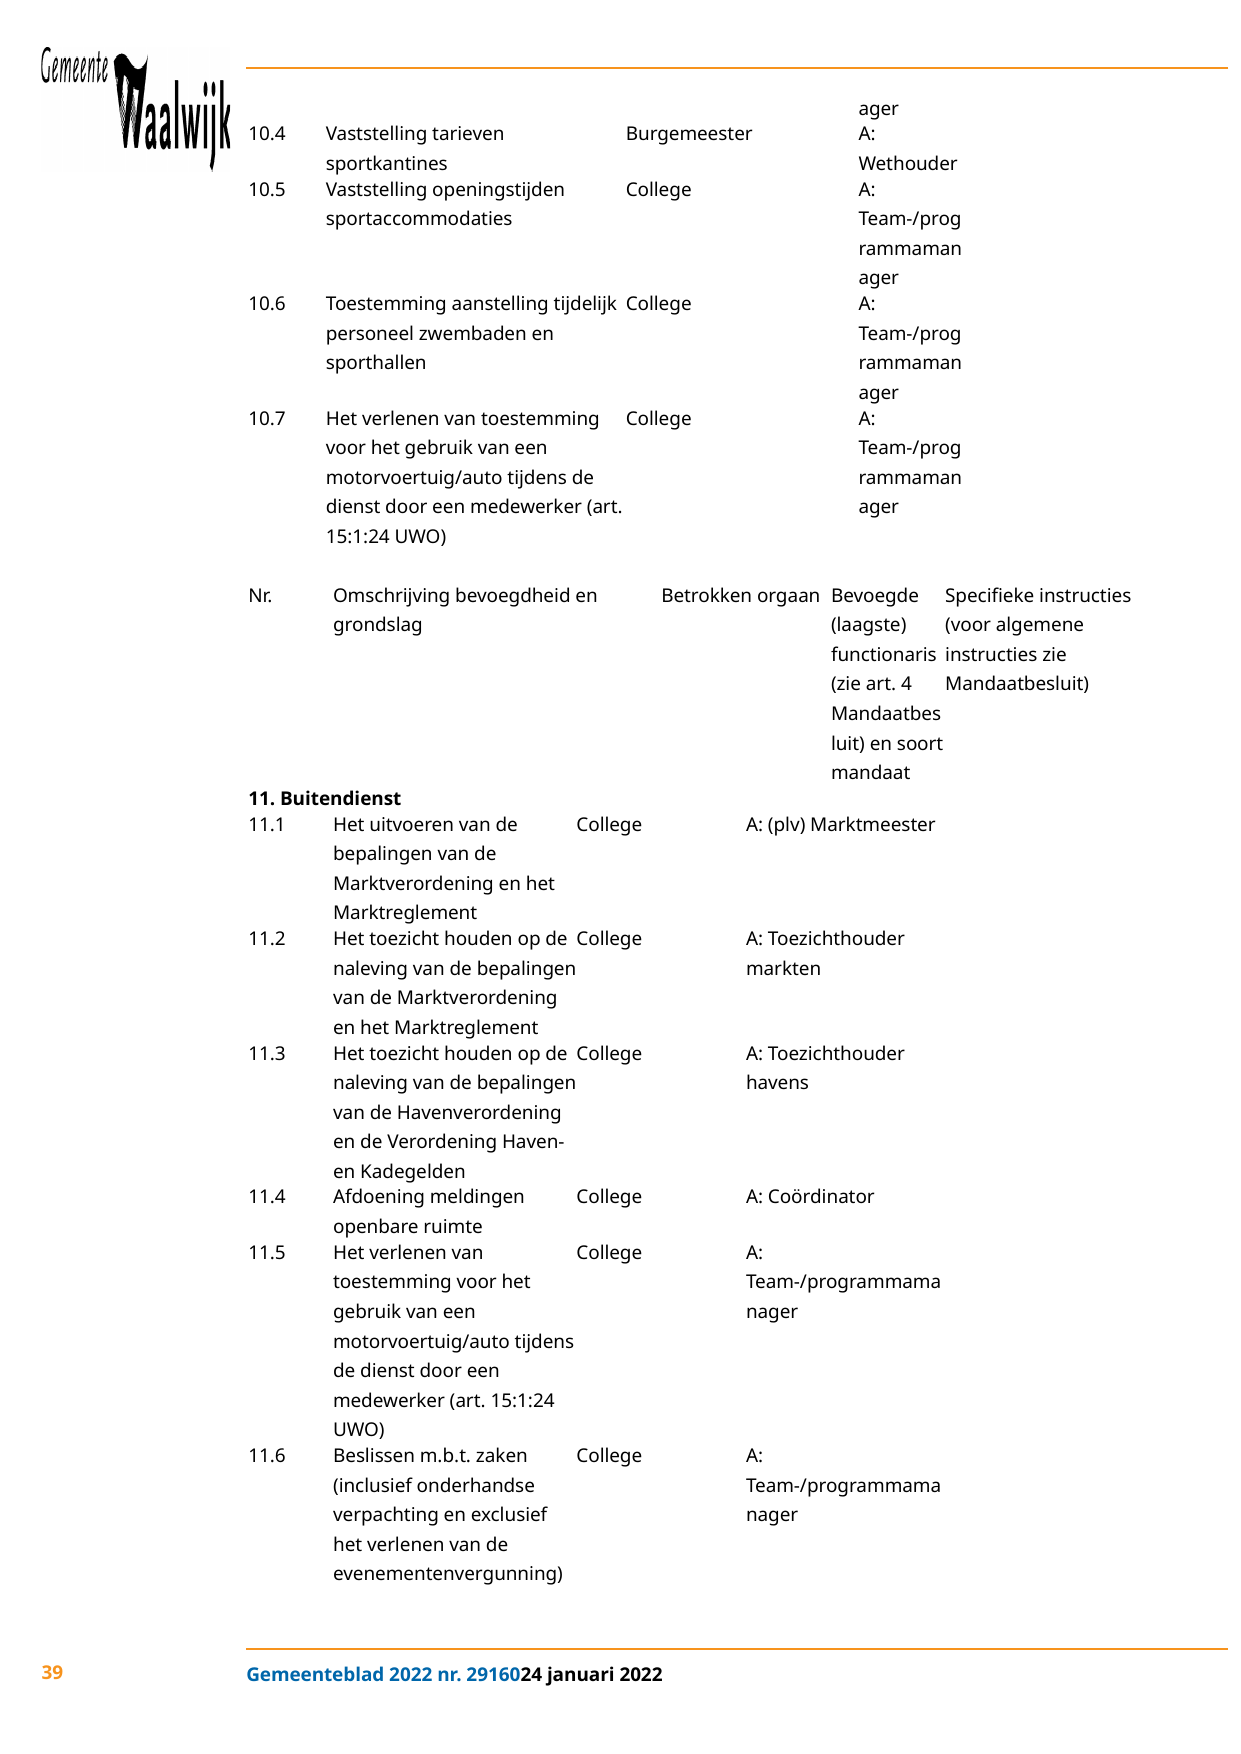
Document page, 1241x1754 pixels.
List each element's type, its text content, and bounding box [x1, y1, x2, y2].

table_header Betrokken orgaan [661, 582, 831, 785]
table_cell A: Team-/programmamanager [858, 290, 963, 405]
table_cell [248, 95, 326, 121]
table_cell 11.2 [248, 925, 333, 1040]
table_cell [326, 95, 626, 121]
table_cell A: Wethouder [858, 121, 963, 176]
table_cell College [576, 811, 746, 925]
table_cell Het toezicht houden op de naleving van de bepalingen van de Marktverordening en het Marktreglement [333, 925, 576, 1040]
table_cell [945, 811, 1067, 925]
table_cell College [576, 1040, 746, 1184]
table_cell College [576, 1184, 746, 1239]
table_cell 11.4 [248, 1184, 333, 1239]
table_cell A: Team-/programmamanager [746, 1239, 945, 1442]
table_cell Vaststelling openingstijden sportaccommodaties [326, 176, 626, 290]
table_header Bevoegde (laagste) functionaris (zie art. 4 Mandaatbesluit) en soort mandaat [831, 582, 945, 785]
table_cell Het toezicht houden op de naleving van de bepalingen van de Havenverordening en de Verordening Haven- en Kadegelden [333, 1040, 576, 1184]
table_cell Vaststelling tarieven sportkantines [326, 121, 626, 176]
table_cell 10.5 [248, 176, 326, 290]
table_cell ager [858, 95, 963, 121]
table_cell 11.6 [248, 1442, 333, 1586]
table_cell College [576, 1442, 746, 1586]
table_cell A: Toezichthouder markten [746, 925, 945, 1040]
table_cell 10.4 [248, 121, 326, 176]
table_cell 11.1 [248, 811, 333, 925]
table_cell Het uitvoeren van de bepalingen van de Marktverordening en het Marktreglement [333, 811, 576, 925]
table_cell [945, 1184, 1067, 1239]
table_cell [945, 1239, 1067, 1442]
table_header Nr. [248, 582, 333, 785]
table_cell 11.5 [248, 1239, 333, 1442]
table_cell Beslissen m.b.t. zaken (inclusief onderhandse verpachting en exclusief het verlenen van de evenementenvergunning) [333, 1442, 576, 1586]
table_cell [945, 1442, 1067, 1586]
table_cell Het verlenen van toestemming voor het gebruik van een motorvoertuig/auto tijdens de dienst door een medewerker (art. 15:1:24 UWO) [333, 1239, 576, 1442]
table_header Omschrijving bevoegdheid en grondslag [333, 582, 661, 785]
picture [41, 47, 231, 172]
table_cell College [626, 405, 858, 549]
table_cell [963, 95, 1152, 121]
table_cell A: Team-/programmamanager [858, 405, 963, 549]
table_cell Burgemeester [626, 121, 858, 176]
table_cell College [576, 925, 746, 1040]
table_cell [945, 925, 1067, 1040]
table_cell A: Coördinator [746, 1184, 945, 1239]
table_cell A: Team-/programmamanager [858, 176, 963, 290]
table_cell 10.7 [248, 405, 326, 549]
table_cell 11.3 [248, 1040, 333, 1184]
table_cell 10.6 [248, 290, 326, 405]
table_cell College [576, 1239, 746, 1442]
table_cell A: Team-/programmamanager [746, 1442, 945, 1586]
table_cell A: Toezichthouder havens [746, 1040, 945, 1184]
table_cell [963, 121, 1152, 176]
table_cell 11. Buitendienst [248, 785, 1067, 811]
table_cell [963, 176, 1152, 290]
table_cell College [626, 290, 858, 405]
table_cell Het verlenen van toestemming voor het gebruik van een motorvoertuig/auto tijdens de dienst door een medewerker (art. 15:1:24 UWO) [326, 405, 626, 549]
table_header Specifieke instructies (voor algemene instructies zie Mandaatbesluit) [945, 582, 1152, 785]
table_cell [626, 95, 858, 121]
table_cell [945, 1040, 1067, 1184]
table_cell Toestemming aanstelling tijdelijk personeel zwembaden en sporthallen [326, 290, 626, 405]
table_cell A: (plv) Marktmeester [746, 811, 945, 925]
table_cell College [626, 176, 858, 290]
table_cell [963, 405, 1152, 549]
table_cell Afdoening meldingen openbare ruimte [333, 1184, 576, 1239]
table_cell [963, 290, 1152, 405]
